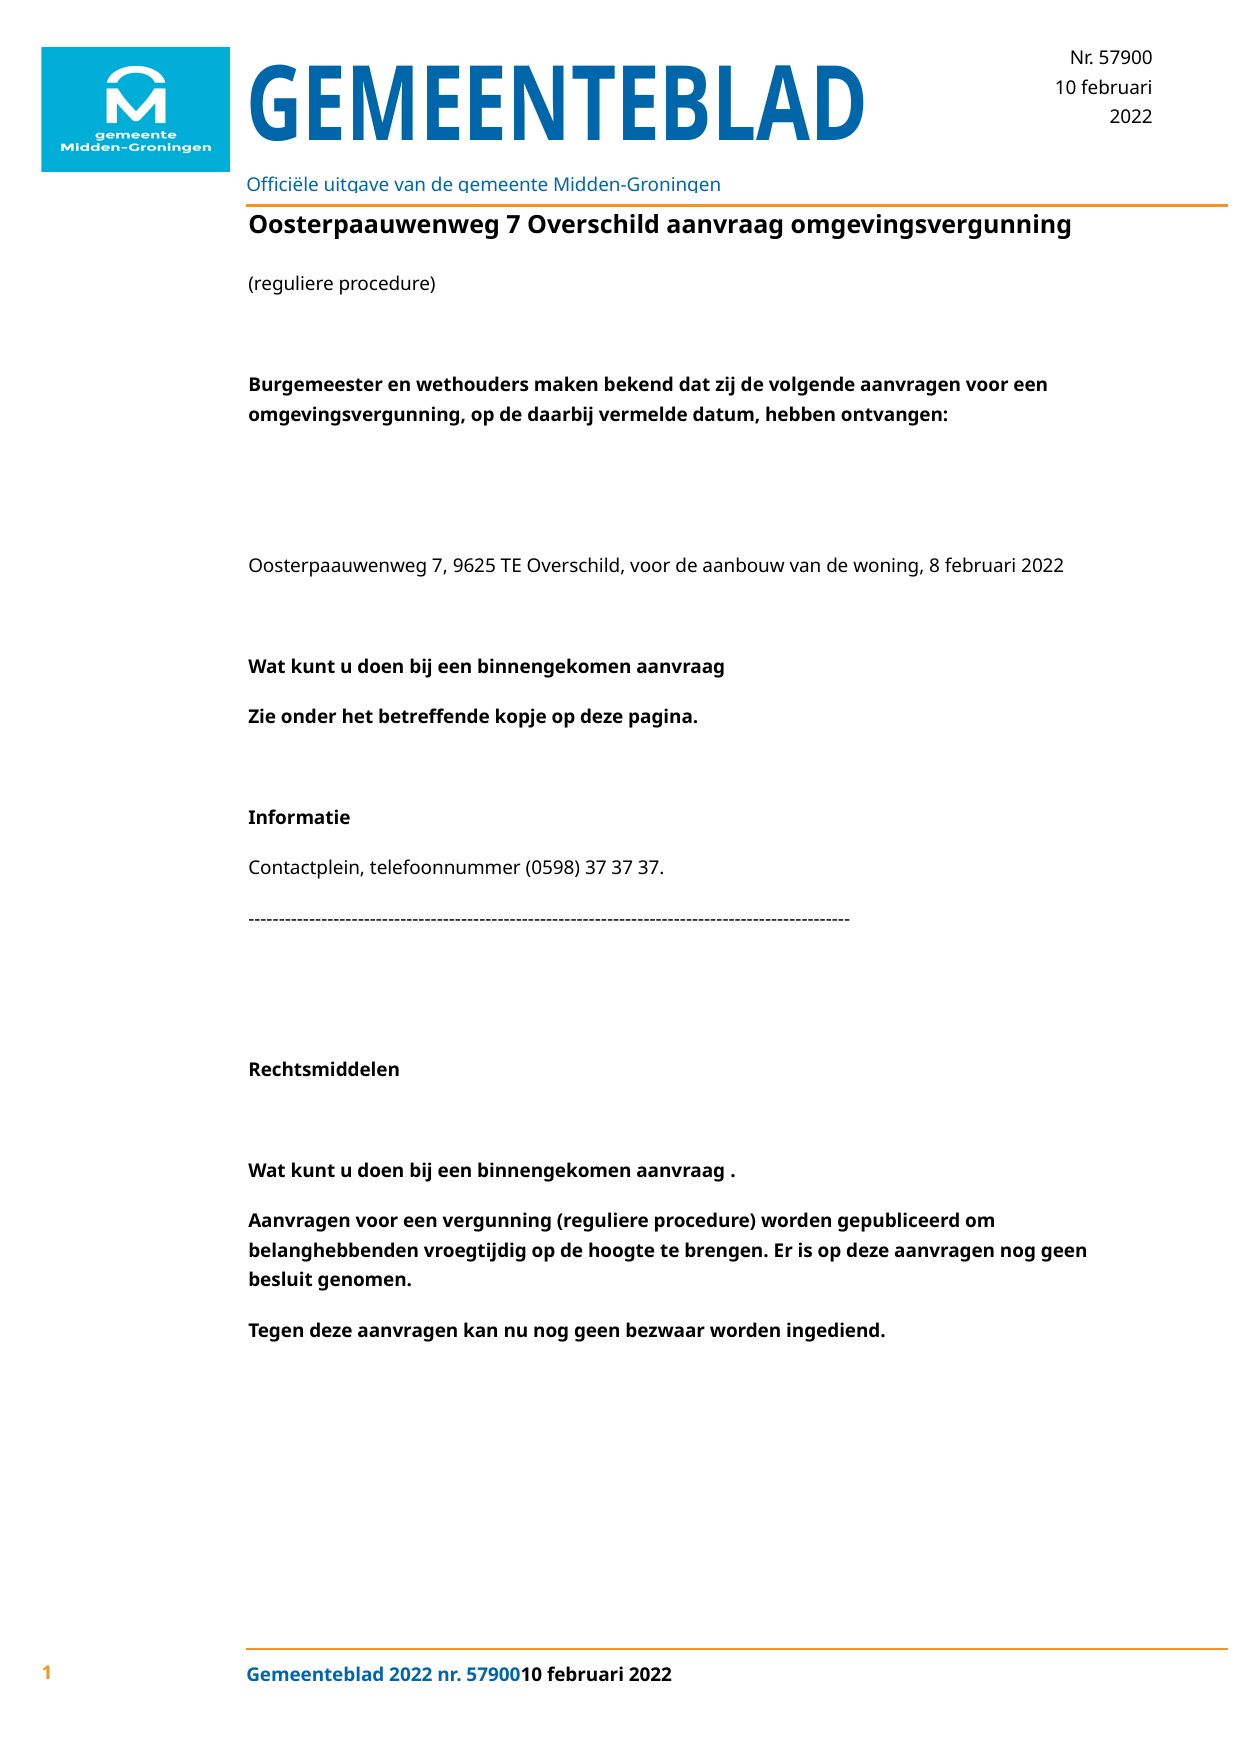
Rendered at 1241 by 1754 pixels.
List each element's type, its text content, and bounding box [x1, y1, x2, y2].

picture [108, 66, 164, 82]
text Zie onder het betreffende kopje op deze pagina. [248, 703, 1152, 729]
text Oosterpaauwenweg 7, 9625 TE Overschild, voor de aanbouw van de woning, 8 februari 2022 [248, 552, 1152, 578]
text Oosterpaauwenweg 7 Overschild aanvraag omgevingsvergunning [248, 207, 1152, 241]
picture [184, 146, 190, 153]
text Wat kunt u doen bij een binnengekomen aanvraag [248, 653, 1152, 678]
text Aanvragen voor een vergunning (reguliere procedure) worden gepubliceerd om belanghebbenden vroegtijdig op de hoogte te brengen. Er is op deze aanvragen nog geen besluit genomen. [248, 1207, 1152, 1292]
text (reguliere procedure) [248, 270, 1152, 296]
text Tegen deze aanvragen kan nu nog geen bezwaar worden ingediend. [248, 1317, 1152, 1343]
picture [107, 89, 165, 122]
text Informatie [248, 804, 1152, 830]
text Contactplein, telefoonnummer (0598) 37 37 37. [248, 854, 1152, 880]
text Burgemeester en wethouders maken bekend dat zij de volgende aanvragen voor een omgevingsvergunning, op de daarbij vermelde datum, hebben ontvangen: [248, 371, 1152, 426]
text --------------------------------------------------------------------------------------------------- [248, 905, 1152, 931]
text Wat kunt u doen bij een binnengekomen aanvraag . [248, 1157, 1152, 1183]
text Rechtsmiddelen [248, 1056, 1152, 1082]
